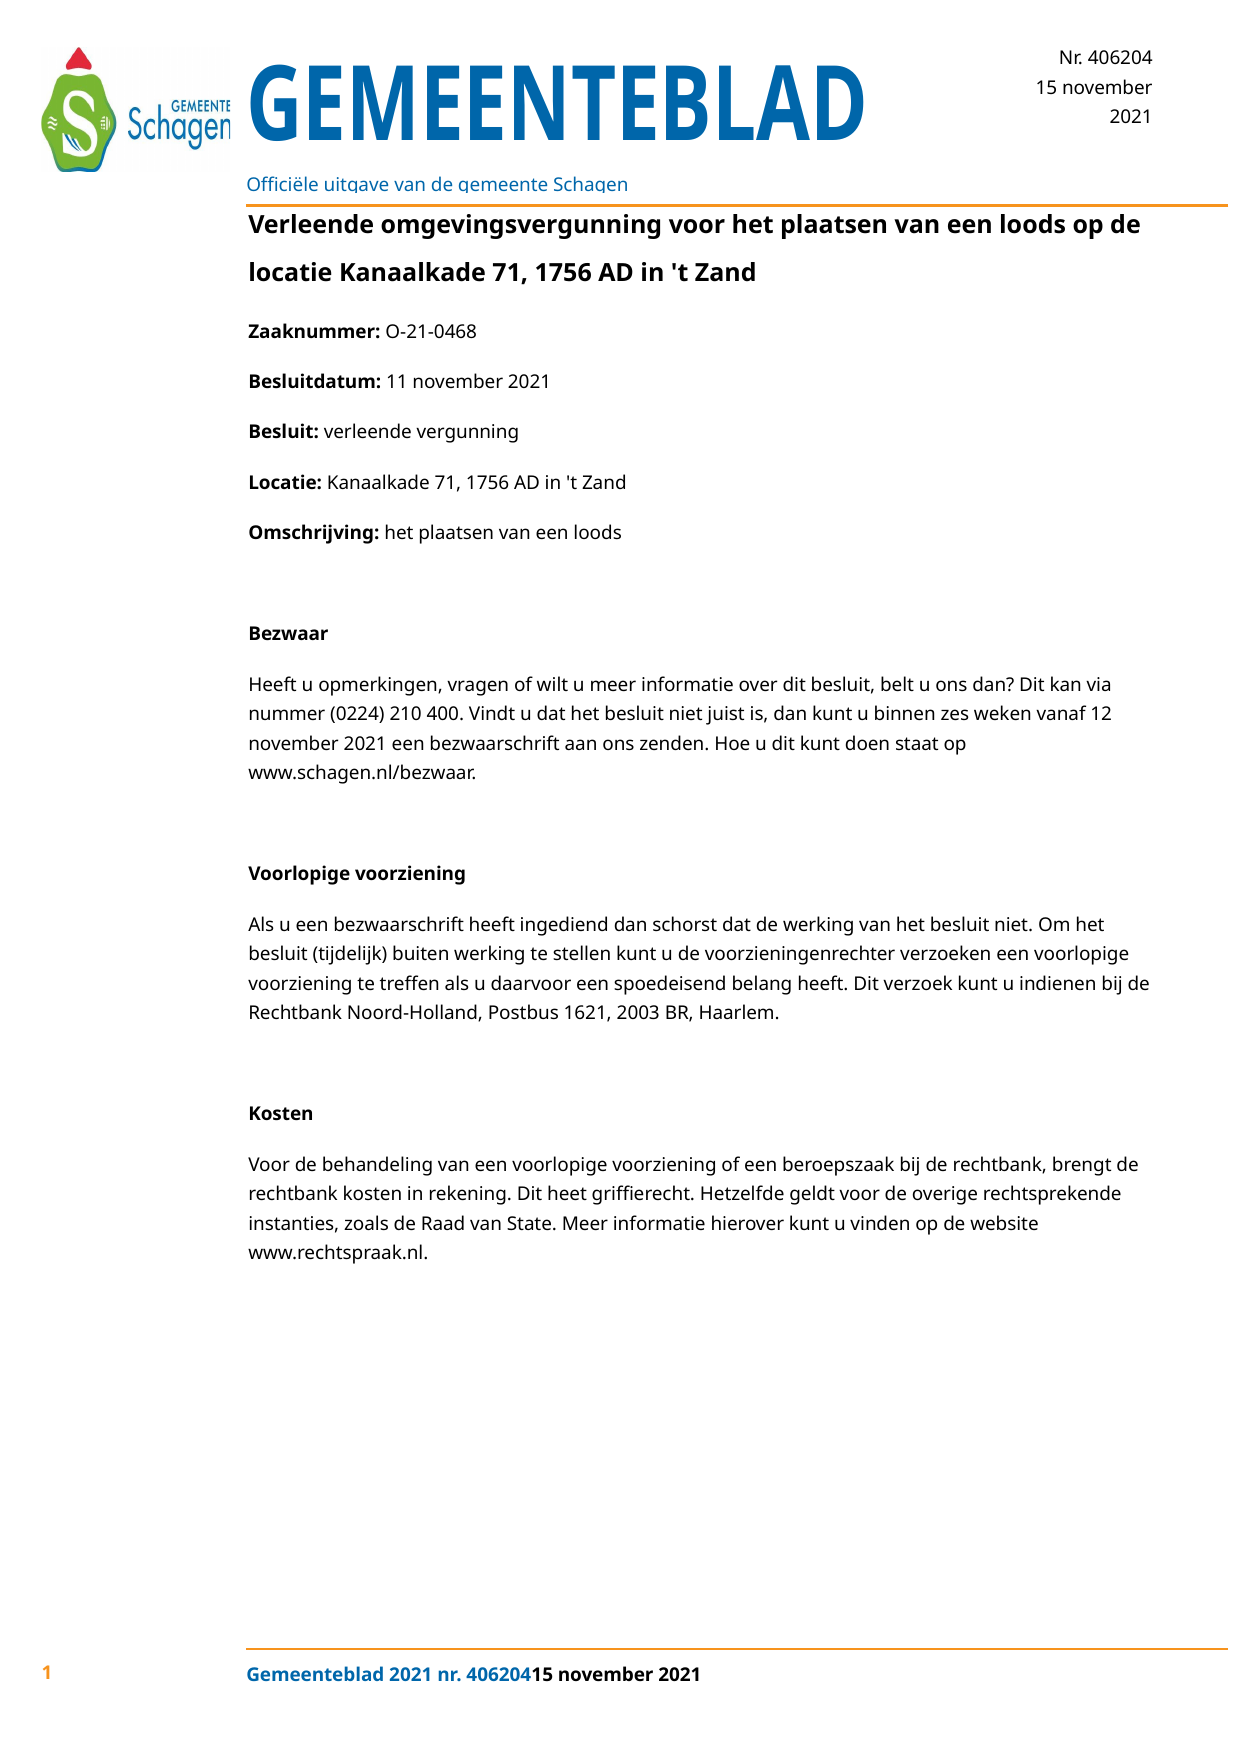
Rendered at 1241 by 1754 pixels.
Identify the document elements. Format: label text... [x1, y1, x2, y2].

text Als u een bezwaarschrift heeft ingediend dan schorst dat de werking van het besluit niet. Om het besluit (tijdelijk) buiten werking te stellen kunt u de voorzieningenrechter verzoeken een voorlopige voorziening te treffen als u daarvoor een spoedeisend belang heeft. Dit verzoek kunt u indienen bij de Rechtbank Noord-Holland, Postbus 1621, 2003 BR, Haarlem. [248, 911, 1152, 1025]
text Verleende omgevingsvergunning voor het plaatsen van een loods op de locatie Kanaalkade 71, 1756 AD in 't Zand [248, 207, 1152, 288]
text Heeft u opmerkingen, vragen of wilt u meer informatie over dit besluit, belt u ons dan? Dit kan via nummer (0224) 210 400. Vindt u dat het besluit niet juist is, dan kunt u binnen zes weken vanaf 12 november 2021 een bezwaarschrift aan ons zenden. Hoe u dit kunt doen staat op www.schagen.nl/bezwaar. [248, 671, 1152, 785]
text Locatie: Kanaalkade 71, 1756 AD in 't Zand [248, 469, 1152, 495]
text Omschrijving: het plaatsen van een loods [248, 519, 1152, 545]
text Kosten [248, 1100, 1152, 1126]
text Voorlopige voorziening [248, 860, 1152, 886]
text Besluit: verleende vergunning [248, 419, 1152, 444]
picture [41, 47, 231, 172]
text Besluitdatum: 11 november 2021 [248, 368, 1152, 394]
text Bezwaar [248, 620, 1152, 646]
text Zaaknummer: O-21-0468 [248, 318, 1152, 344]
text Voor de behandeling van een voorlopige voorziening of een beroepszaak bij de rechtbank, brengt de rechtbank kosten in rekening. Dit heet griffierecht. Hetzelfde geldt voor de overige rechtsprekende instanties, zoals de Raad van State. Meer informatie hierover kunt u vinden op de website www.rechtspraak.nl. [248, 1151, 1152, 1265]
